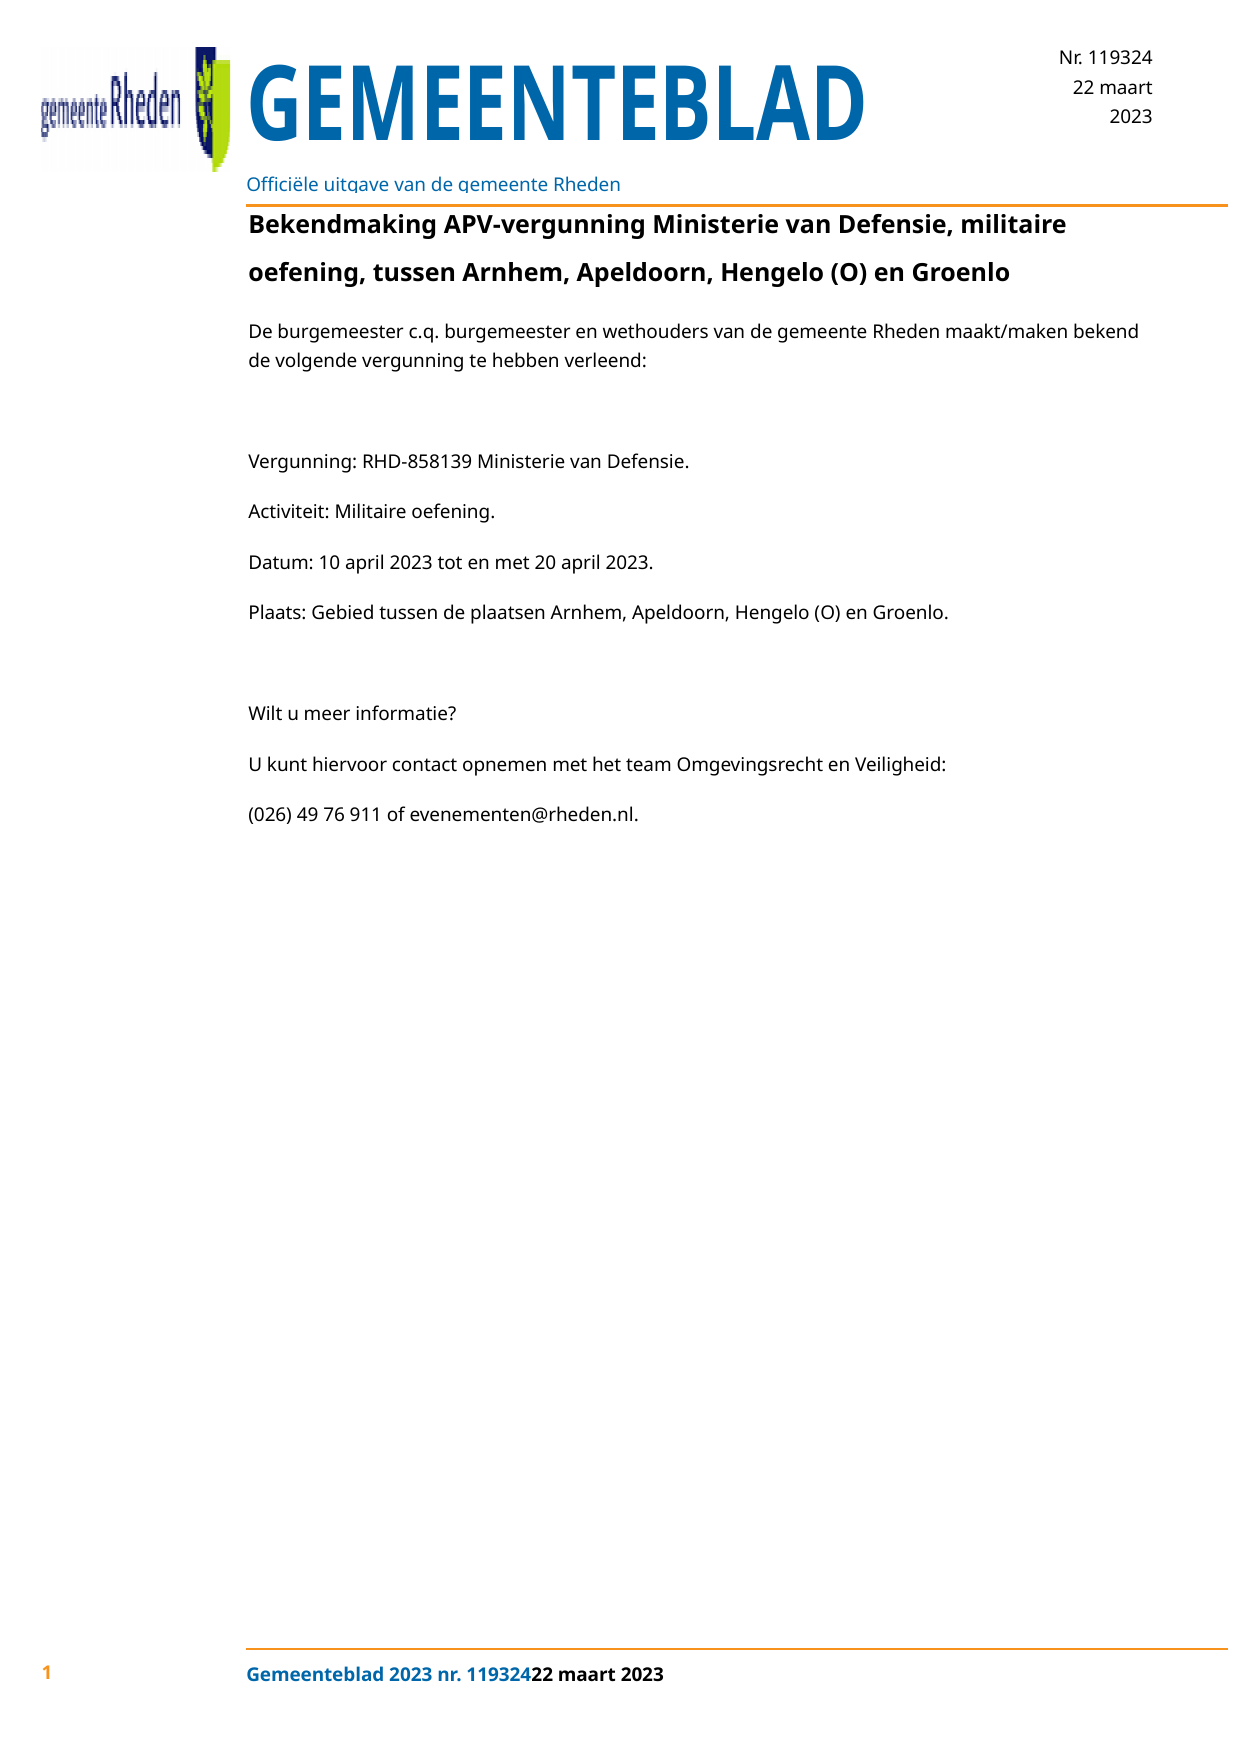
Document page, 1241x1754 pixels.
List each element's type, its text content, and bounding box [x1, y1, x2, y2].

text Wilt u meer informatie? [248, 700, 1152, 726]
text Vergunning: RHD-858139 Ministerie van Defensie. [248, 448, 1152, 474]
text Datum: 10 april 2023 tot en met 20 april 2023. [248, 549, 1152, 575]
text Bekendmaking APV-vergunning Ministerie van Defensie, militaire oefening, tussen Arnhem, Apeldoorn, Hengelo (O) en Groenlo [248, 207, 1152, 288]
text De burgemeester c.q. burgemeester en wethouders van de gemeente Rheden maakt/maken bekend de volgende vergunning te hebben verleend: [248, 318, 1152, 373]
text U kunt hiervoor contact opnemen met het team Omgevingsrecht en Veiligheid: [248, 751, 1152, 777]
text (026) 49 76 911 of evenementen@rheden.nl. [248, 801, 1152, 827]
picture [41, 47, 231, 172]
text Activiteit: Militaire oefening. [248, 499, 1152, 524]
text Plaats: Gebied tussen de plaatsen Arnhem, Apeldoorn, Hengelo (O) en Groenlo. [248, 599, 1152, 625]
